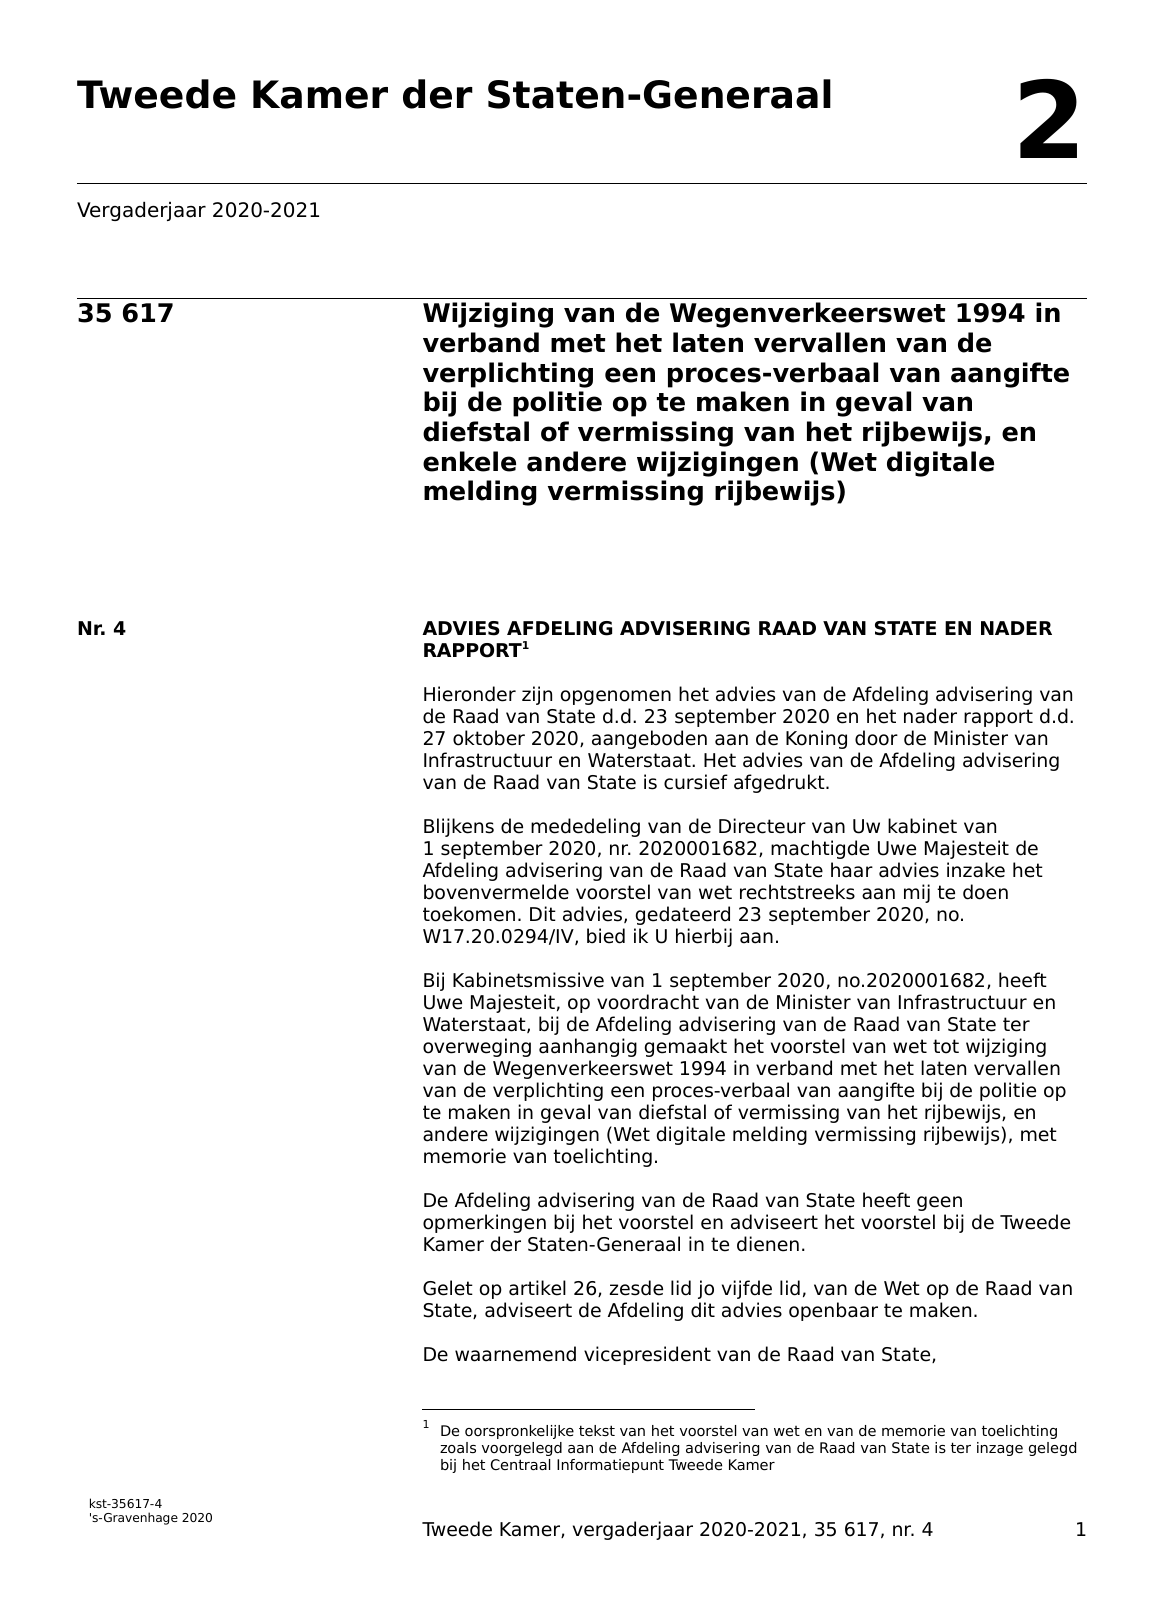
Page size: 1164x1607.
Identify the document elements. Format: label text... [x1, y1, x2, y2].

table_header 2 [886, 59, 1087, 183]
text De oorspronkelijke tekst van het voorstel van wet en van de memorie van toelichting zoals voorgelegd aan de Afdeling advisering van de Raad van State is ter inzage gelegd bij het Centraal Informatiepunt Tweede Kamer [422, 1418, 1087, 1474]
subtitle Nr. 4 ADVIES AFDELING ADVISERING RAAD VAN STATE EN NADER RAPPORT [77, 618, 1087, 662]
table_header Tweede Kamer der Staten-Generaal [77, 59, 886, 183]
text Blijkens de mededeling van de Directeur van Uw kabinet van 1 september 2020, nr. 2020001682, machtigde Uwe Majesteit de Afdeling advisering van de Raad van State haar advies inzake het bovenvermelde voorstel van wet rechtstreeks aan mij te doen toekomen. Dit advies, gedateerd 23 september 2020, no. W17.20.0294/IV, bied ik U hierbij aan. [422, 816, 1087, 948]
table_cell Vergaderjaar 2020-2021 [77, 184, 1087, 298]
text 's-Gravenhage 2020 [88, 1511, 323, 1525]
text Hieronder zijn opgenomen het advies van de Afdeling advisering van de Raad van State d.d. 23 september 2020 en het nader rapport d.d. 27 oktober 2020, aangeboden aan de Koning door de Minister van Infrastructuur en Waterstaat. Het advies van de Afdeling advisering van de Raad van State is cursief afgedrukt. [422, 684, 1087, 794]
text Gelet op artikel 26, zesde lid jo vijfde lid, van de Wet op de Raad van State, adviseert de Afdeling dit advies openbaar te maken. [422, 1278, 1087, 1322]
text De waarnemend vicepresident van de Raad van State, [422, 1344, 1087, 1366]
text kst-35617-4 [88, 1497, 323, 1511]
text De Afdeling advisering van de Raad van State heeft geen opmerkingen bij het voorstel en adviseert het voorstel bij de Tweede Kamer der Staten-Generaal in te dienen. [422, 1190, 1087, 1256]
text Bij Kabinetsmissive van 1 september 2020, no.2020001682, heeft Uwe Majesteit, op voordracht van de Minister van Infrastructuur en Waterstaat, bij de Afdeling advisering van de Raad van State ter overweging aanhangig gemaakt het voorstel van wet tot wijziging van de Wegenverkeerswet 1994 in verband met het laten vervallen van de verplichting een proces-verbaal van aangifte bij de politie op te maken in geval van diefstal of vermissing van het rijbewijs, en andere wijzigingen (Wet digitale melding vermissing rijbewijs), met memorie van toelichting. [422, 970, 1087, 1168]
subtitle 35 617 Wijziging van de Wegenverkeerswet 1994 in verband met het laten vervallen van de verplichting een proces-verbaal van aangifte bij de politie op te maken in geval van diefstal of vermissing van het rijbewijs, en enkele andere wijzigingen (Wet digitale melding vermissing rijbewijs) [77, 299, 1087, 507]
